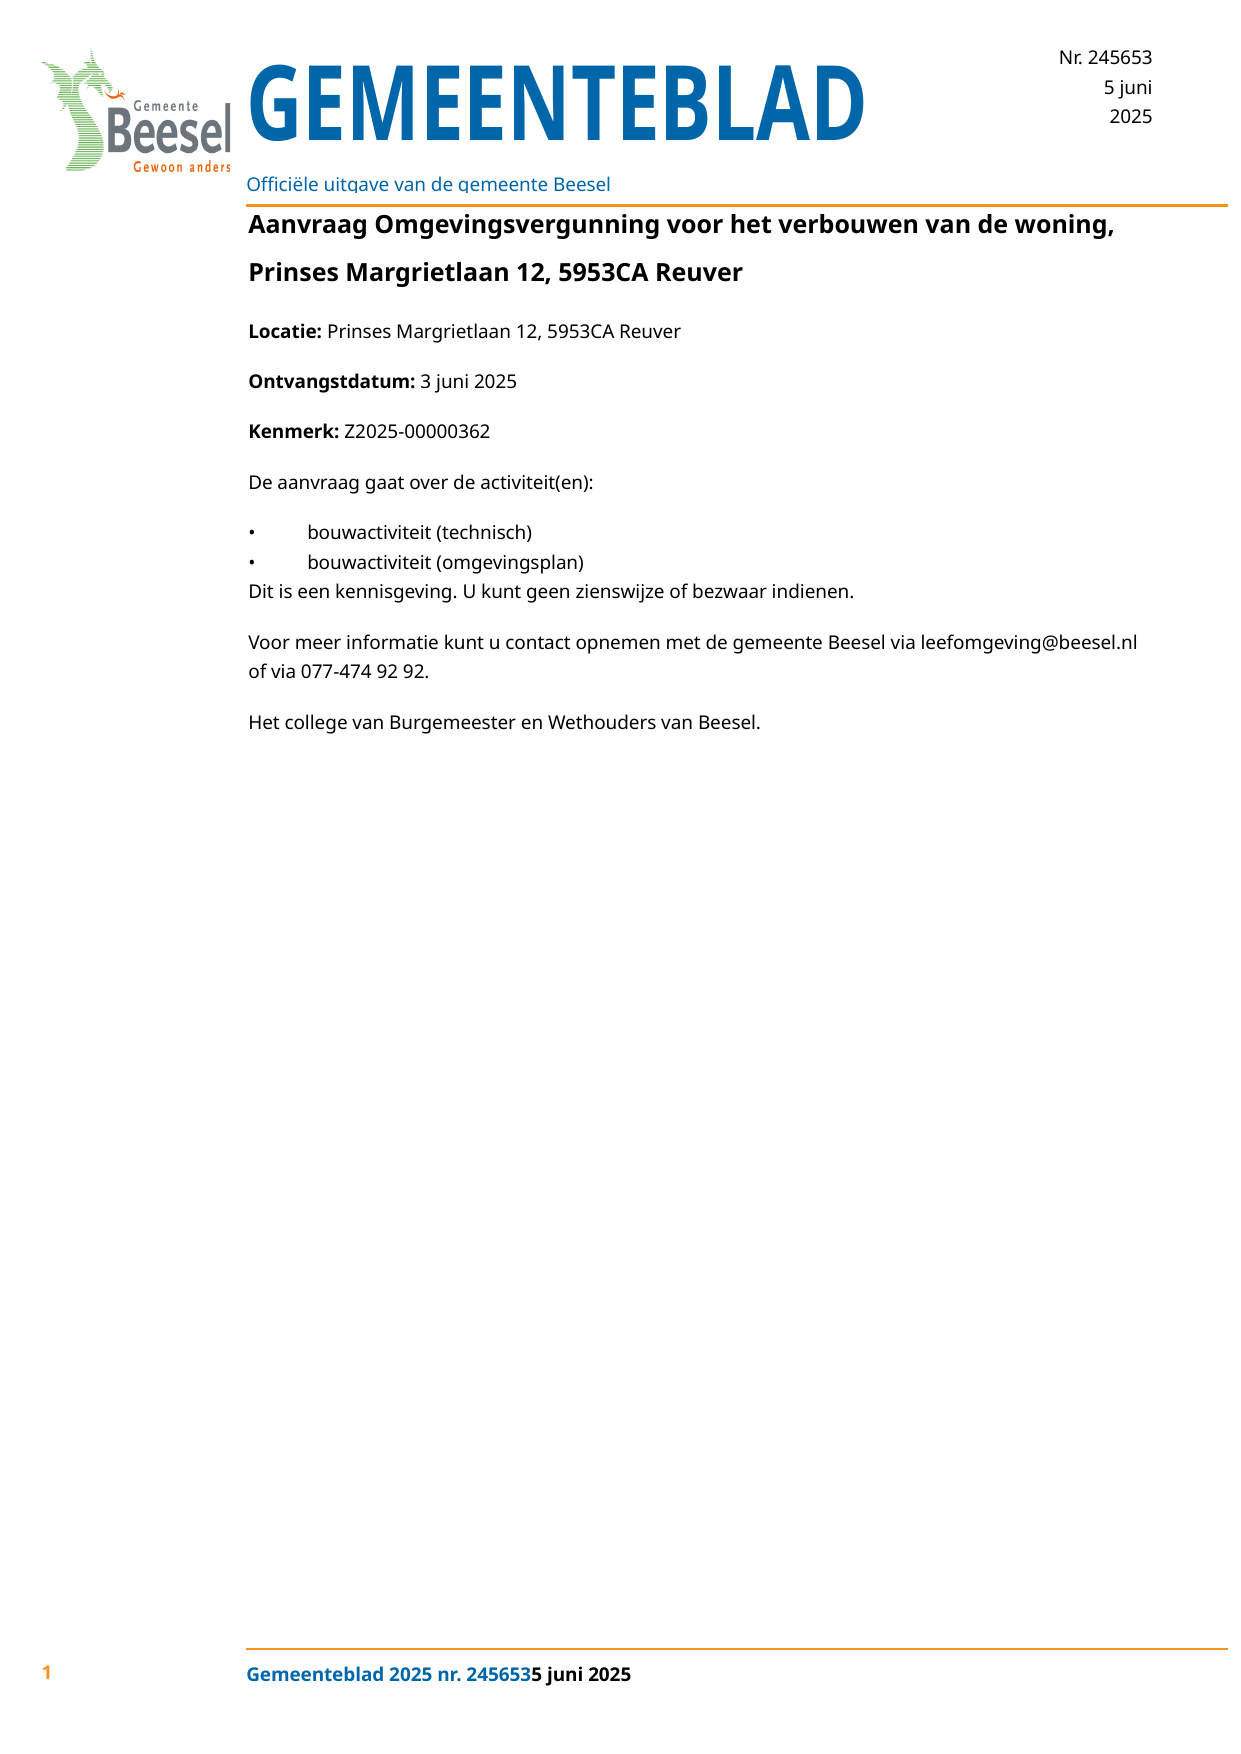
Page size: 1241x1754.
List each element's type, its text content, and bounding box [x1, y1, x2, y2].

text Kenmerk: Z2025-00000362 [248, 419, 1152, 444]
text Het college van Burgemeester en Wethouders van Beesel. [248, 709, 1152, 735]
list bouwactiviteit (omgevingsplan) [248, 549, 1152, 575]
text Voor meer informatie kunt u contact opnemen met de gemeente Beesel via leefomgeving@beesel.nl of via 077-474 92 92. [248, 629, 1152, 684]
picture [41, 47, 231, 172]
text Locatie: Prinses Margrietlaan 12, 5953CA Reuver [248, 318, 1152, 344]
text Ontvangstdatum: 3 juni 2025 [248, 368, 1152, 394]
text De aanvraag gaat over de activiteit(en): [248, 469, 1152, 495]
text Aanvraag Omgevingsvergunning voor het verbouwen van de woning, Prinses Margrietlaan 12, 5953CA Reuver [248, 207, 1152, 288]
text Dit is een kennisgeving. U kunt geen zienswijze of bezwaar indienen. [248, 579, 1152, 604]
list bouwactiviteit (technisch) [248, 519, 1152, 545]
